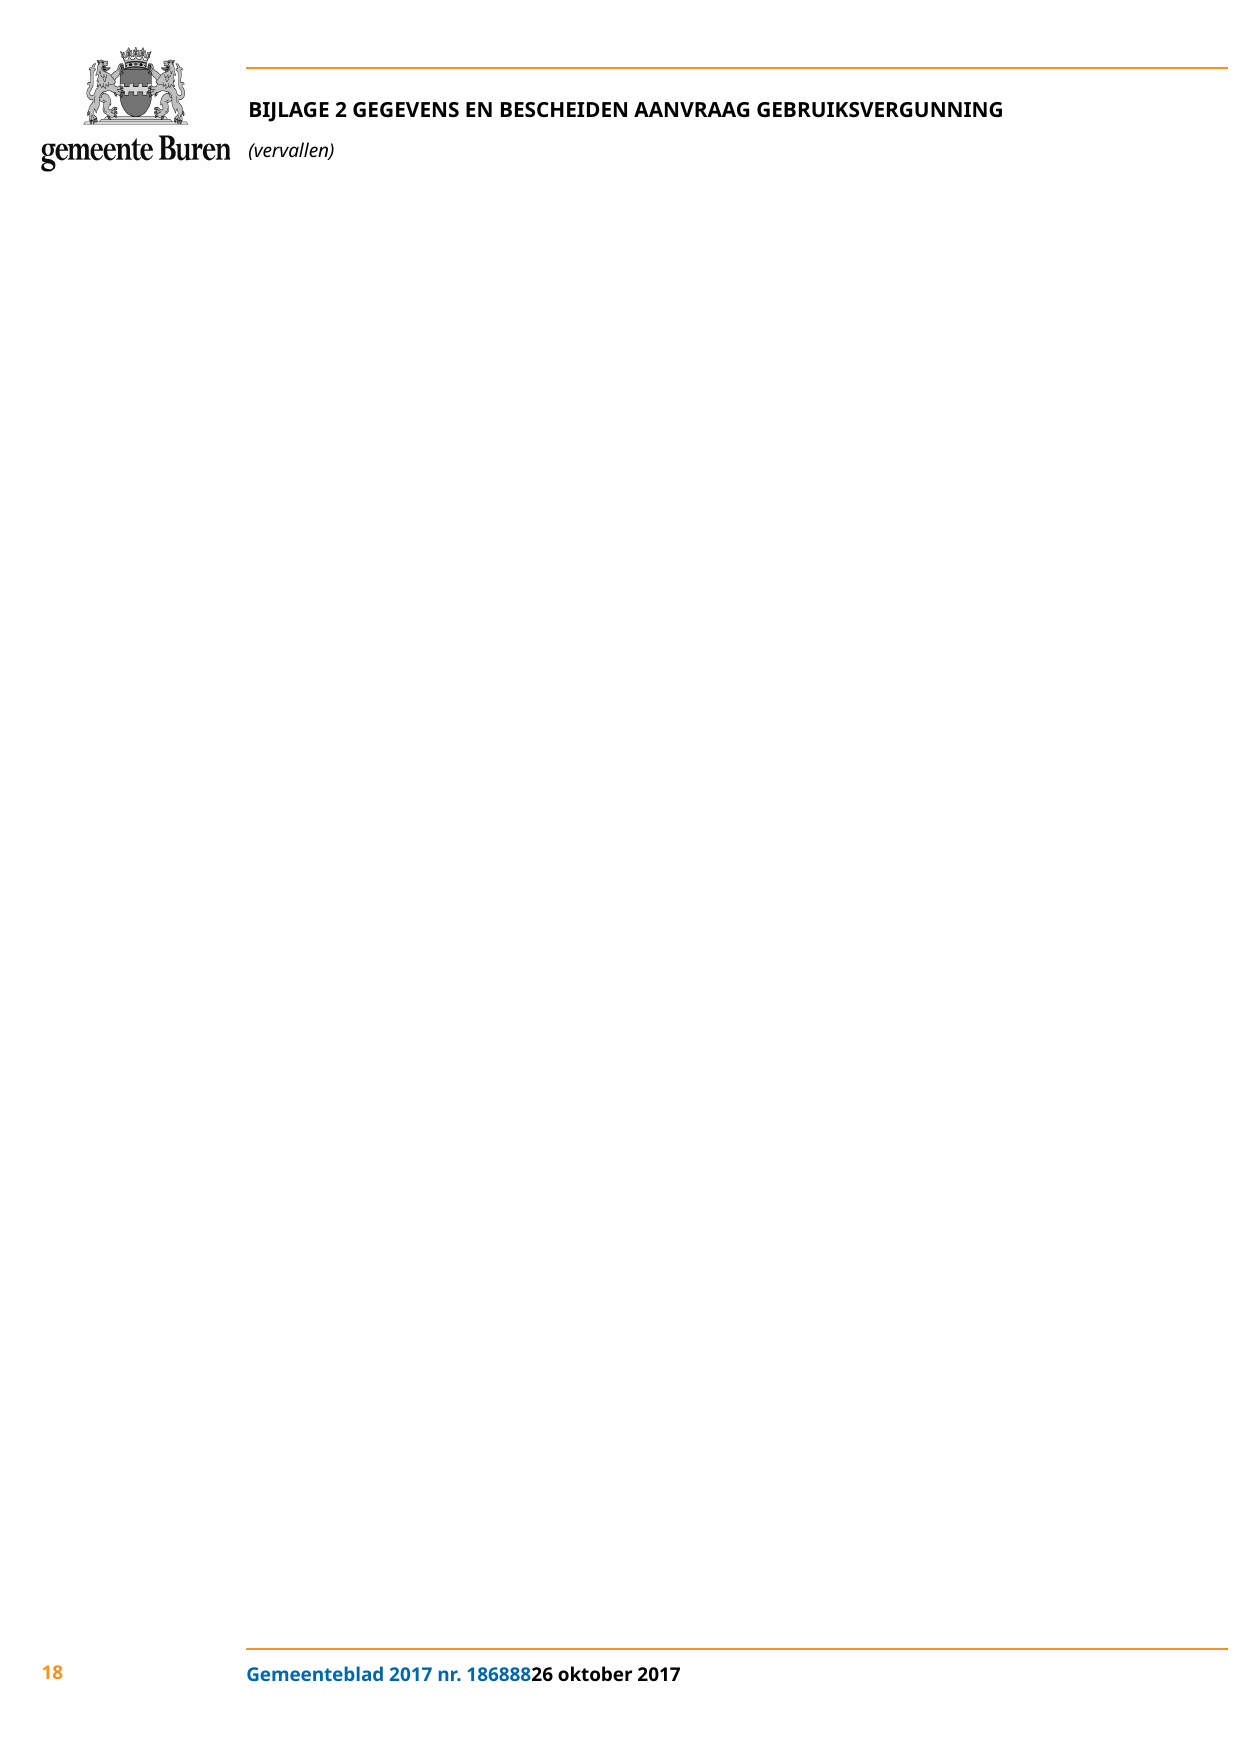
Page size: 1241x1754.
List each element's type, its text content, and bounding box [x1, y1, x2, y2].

text (vervallen) [248, 137, 1152, 163]
picture [41, 47, 231, 172]
text BIJLAGE 2 GEGEVENS EN BESCHEIDEN AANVRAAG GEBRUIKSVERGUNNING [248, 95, 1152, 123]
